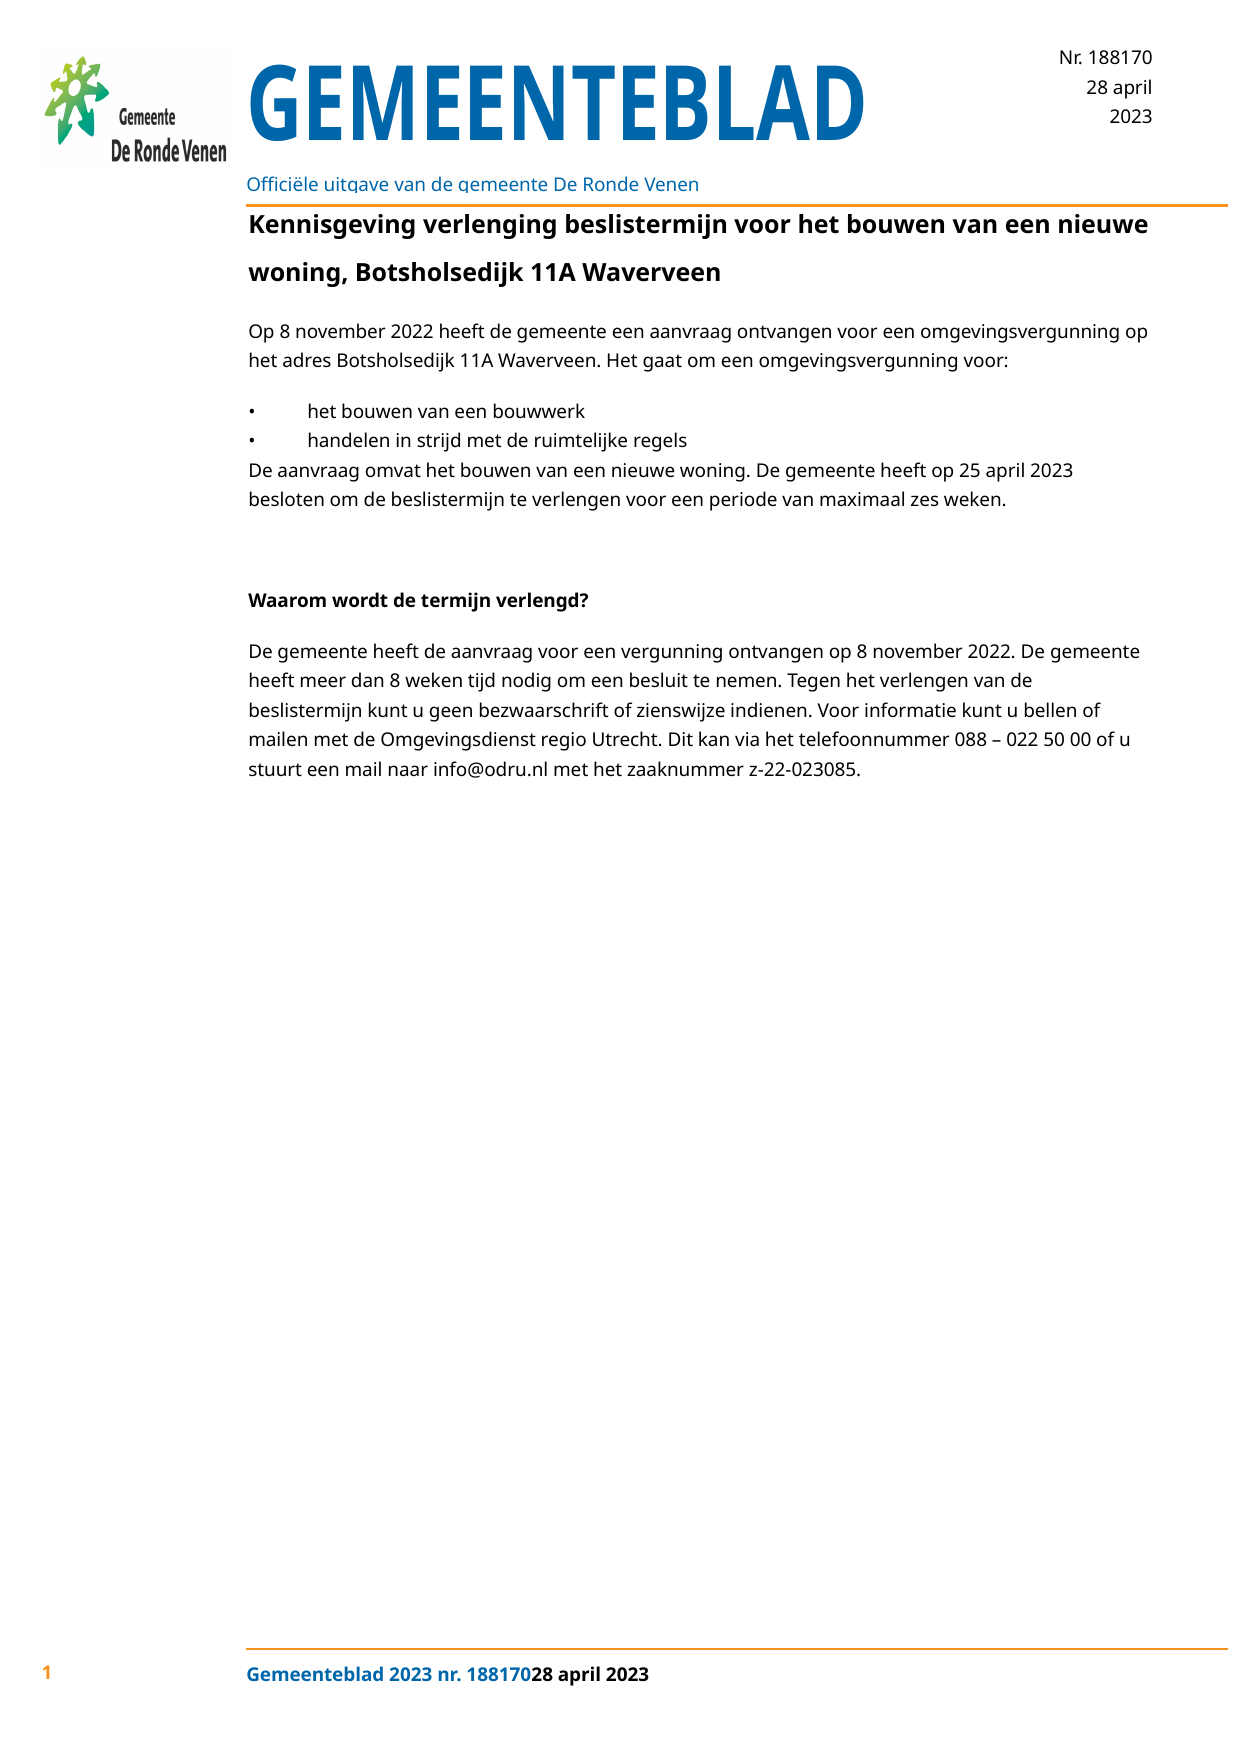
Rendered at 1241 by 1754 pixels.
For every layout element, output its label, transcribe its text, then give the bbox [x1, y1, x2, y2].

text De gemeente heeft de aanvraag voor een vergunning ontvangen op 8 november 2022. De gemeente heeft meer dan 8 weken tijd nodig om een besluit te nemen. Tegen het verlengen van de beslistermijn kunt u geen bezwaarschrift of zienswijze indienen. Voor informatie kunt u bellen of mailen met de Omgevingsdienst regio Utrecht. Dit kan via het telefoonnummer 088 – 022 50 00 of u stuurt een mail naar info@odru.nl met het zaaknummer z-22-023085. [248, 638, 1152, 782]
list het bouwen van een bouwwerk [248, 398, 1152, 424]
list handelen in strijd met de ruimtelijke regels [248, 427, 1152, 453]
picture [41, 47, 231, 172]
text De aanvraag omvat het bouwen van een nieuwe woning. De gemeente heeft op 25 april 2023 besloten om de beslistermijn te verlengen voor een periode van maximaal zes weken. [248, 457, 1152, 512]
text Waarom wordt de termijn verlengd? [248, 587, 1152, 613]
text Kennisgeving verlenging beslistermijn voor het bouwen van een nieuwe woning, Botsholsedijk 11A Waverveen [248, 207, 1152, 288]
text Op 8 november 2022 heeft de gemeente een aanvraag ontvangen voor een omgevingsvergunning op het adres Botsholsedijk 11A Waverveen. Het gaat om een omgevingsvergunning voor: [248, 318, 1152, 373]
